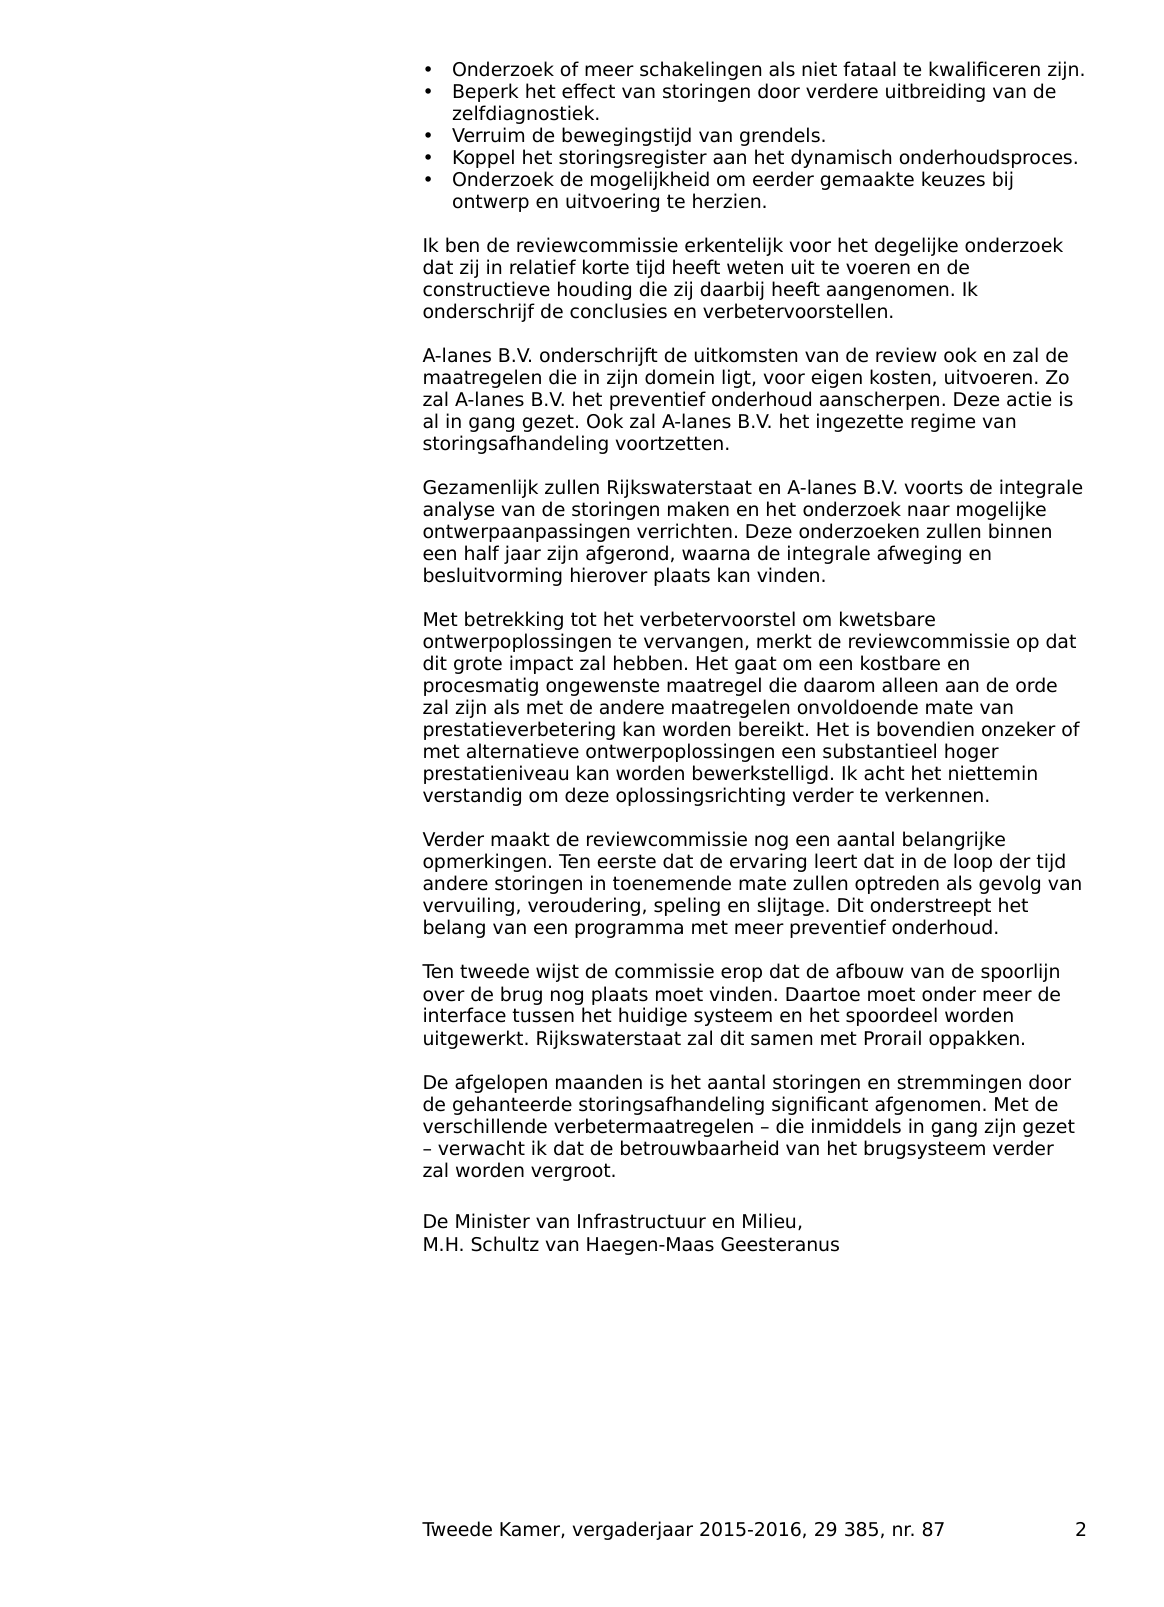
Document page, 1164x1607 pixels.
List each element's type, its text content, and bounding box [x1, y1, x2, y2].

text • Beperk het effect van storingen door verdere uitbreiding van de zelfdiagnostiek. [422, 81, 1087, 125]
text Ten tweede wijst de commissie erop dat de afbouw van de spoorlijn over de brug nog plaats moet vinden. Daartoe moet onder meer de interface tussen het huidige systeem en het spoordeel worden uitgewerkt. Rijkswaterstaat zal dit samen met Prorail oppakken. [422, 961, 1087, 1049]
text Met betrekking tot het verbetervoorstel om kwetsbare ontwerpoplossingen te vervangen, merkt de reviewcommissie op dat dit grote impact zal hebben. Het gaat om een kostbare en procesmatig ongewenste maatregel die daarom alleen aan de orde zal zijn als met de andere maatregelen onvoldoende mate van prestatieverbetering kan worden bereikt. Het is bovendien onzeker of met alternatieve ontwerpoplossingen een substantieel hoger prestatieniveau kan worden bewerkstelligd. Ik acht het niettemin verstandig om deze oplossingsrichting verder te verkennen. [422, 609, 1087, 807]
text De afgelopen maanden is het aantal storingen en stremmingen door de gehanteerde storingsafhandeling significant afgenomen. Met de verschillende verbetermaatregelen – die inmiddels in gang zijn gezet – verwacht ik dat de betrouwbaarheid van het brugsysteem verder zal worden vergroot. [422, 1072, 1087, 1181]
text • Onderzoek of meer schakelingen als niet fataal te kwalificeren zijn. [422, 59, 1087, 81]
text • Verruim de bewegingstijd van grendels. [422, 125, 1087, 147]
text Gezamenlijk zullen Rijkswaterstaat en A-lanes B.V. voorts de integrale analyse van de storingen maken en het onderzoek naar mogelijke ontwerpaanpassingen verrichten. Deze onderzoeken zullen binnen een half jaar zijn afgerond, waarna de integrale afweging en besluitvorming hierover plaats kan vinden. [422, 477, 1087, 587]
text Ik ben de reviewcommissie erkentelijk voor het degelijke onderzoek dat zij in relatief korte tijd heeft weten uit te voeren en de constructieve houding die zij daarbij heeft aangenomen. Ik onderschrijf de conclusies en verbetervoorstellen. [422, 235, 1087, 323]
text A-lanes B.V. onderschrijft de uitkomsten van de review ook en zal de maatregelen die in zijn domein ligt, voor eigen kosten, uitvoeren. Zo zal A-lanes B.V. het preventief onderhoud aanscherpen. Deze actie is al in gang gezet. Ook zal A-lanes B.V. het ingezette regime van storingsafhandeling voortzetten. [422, 345, 1087, 455]
text De Minister van Infrastructuur en Milieu, M.H. Schultz van Haegen-Maas Geesteranus [422, 1211, 1087, 1255]
text • Koppel het storingsregister aan het dynamisch onderhoudsproces. [422, 147, 1087, 169]
text • Onderzoek de mogelijkheid om eerder gemaakte keuzes bij ontwerp en uitvoering te herzien. [422, 169, 1087, 213]
text Verder maakt de reviewcommissie nog een aantal belangrijke opmerkingen. Ten eerste dat de ervaring leert dat in de loop der tijd andere storingen in toenemende mate zullen optreden als gevolg van vervuiling, veroudering, speling en slijtage. Dit onderstreept het belang van een programma met meer preventief onderhoud. [422, 829, 1087, 939]
